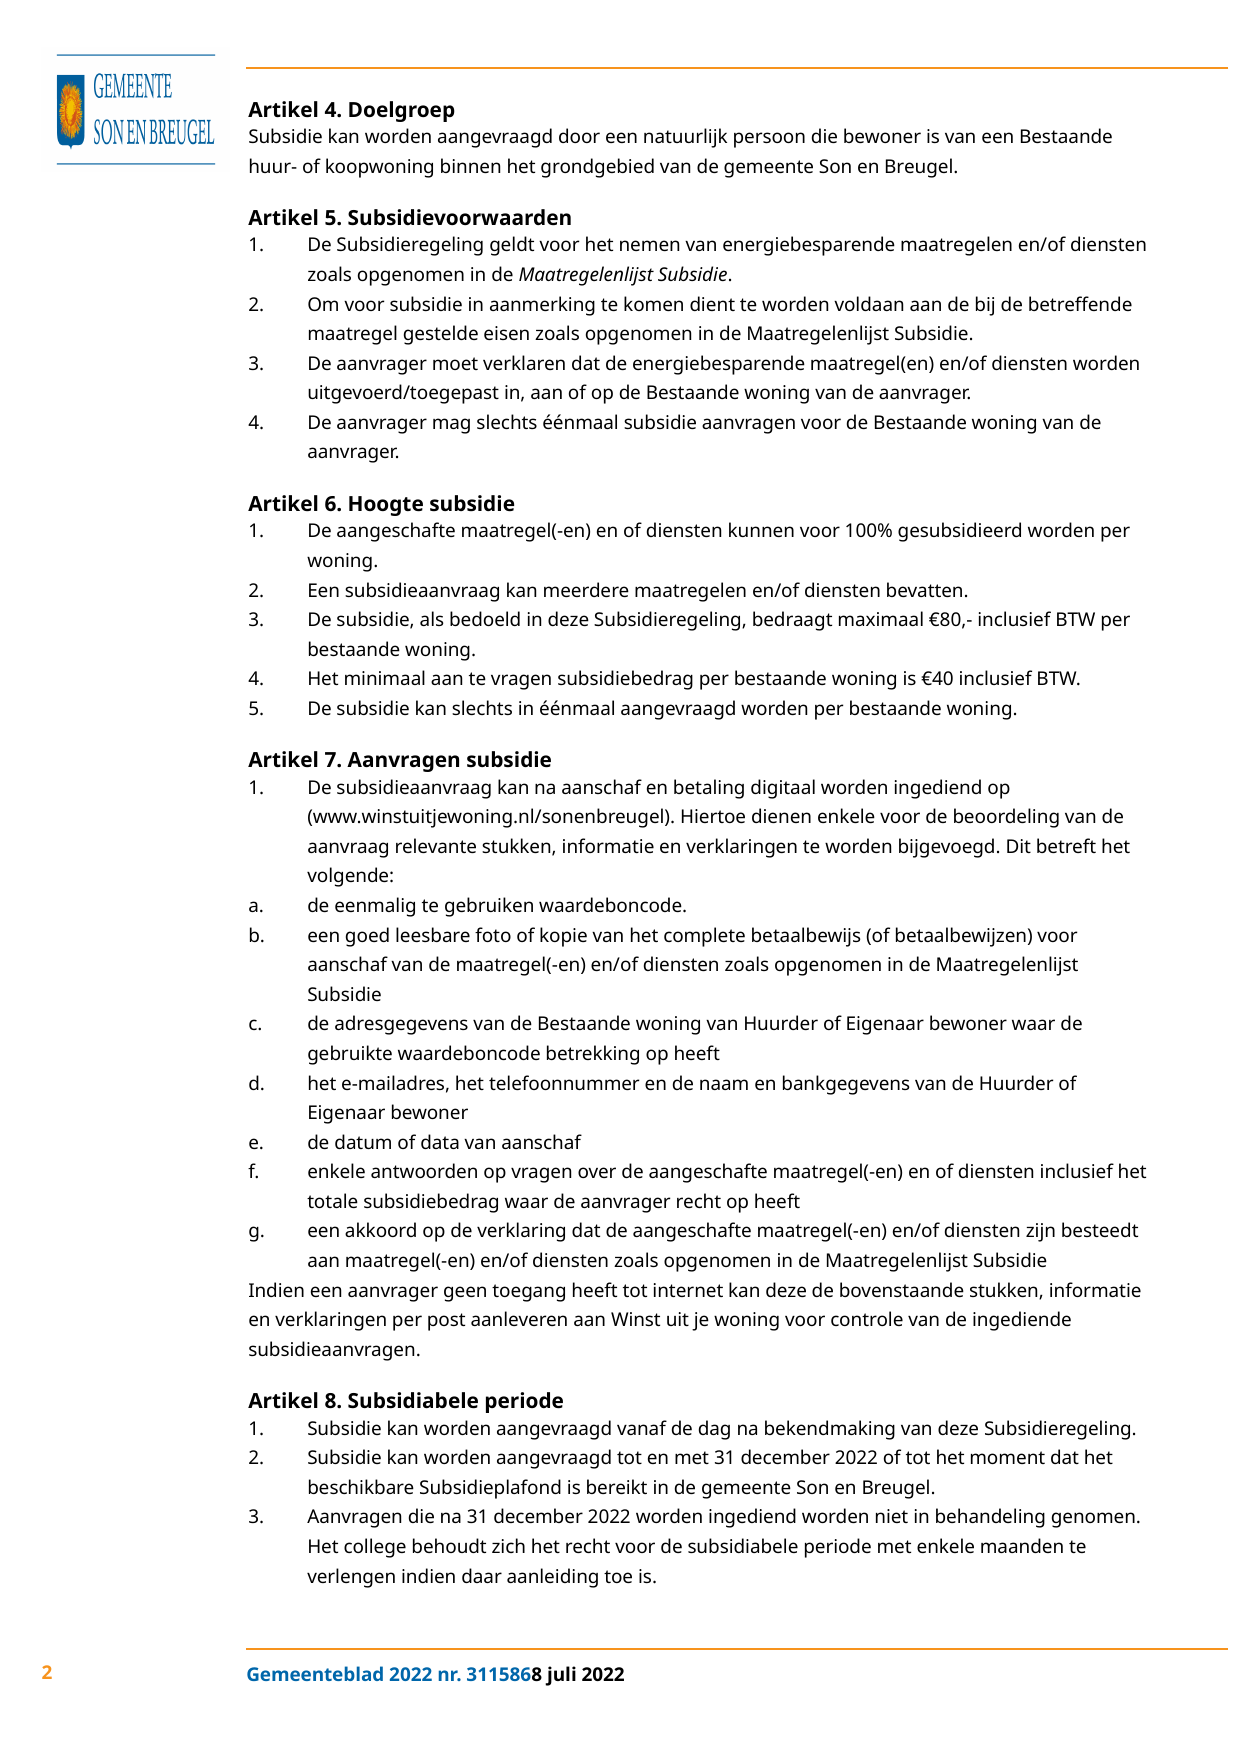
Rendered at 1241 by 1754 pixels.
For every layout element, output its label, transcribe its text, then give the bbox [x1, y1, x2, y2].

list een goed leesbare foto of kopie van het complete betaalbewijs (of betaalbewijzen) voor aanschaf van de maatregel(-en) en/of diensten zoals opgenomen in de Maatregelenlijst Subsidie [248, 922, 1152, 1007]
list Om voor subsidie in aanmerking te komen dient te worden voldaan aan de bij de betreffende maatregel gestelde eisen zoals opgenomen in de Maatregelenlijst Subsidie. [248, 291, 1152, 346]
list De aanvrager moet verklaren dat de energiebesparende maatregel(en) en/of diensten worden uitgevoerd/toegepast in, aan of op de Bestaande woning van de aanvrager. [248, 350, 1152, 405]
text Subsidie kan worden aangevraagd door een natuurlijk persoon die bewoner is van een Bestaande huur- of koopwoning binnen het grondgebied van de gemeente Son en Breugel. [248, 123, 1152, 178]
list De aanvrager mag slechts éénmaal subsidie aanvragen voor de Bestaande woning van de aanvrager. [248, 409, 1152, 464]
list de adresgegevens van de Bestaande woning van Huurder of Eigenaar bewoner waar de gebruikte waardeboncode betrekking op heeft [248, 1011, 1152, 1066]
text Artikel 5. Subsidievoorwaarden [248, 203, 1152, 232]
list Subsidie kan worden aangevraagd vanaf de dag na bekendmaking van deze Subsidieregeling. [248, 1415, 1152, 1441]
list De subsidie kan slechts in éénmaal aangevraagd worden per bestaande woning. [248, 695, 1152, 721]
text Artikel 7. Aanvragen subsidie [248, 746, 1152, 774]
text Indien een aanvrager geen toegang heeft tot internet kan deze de bovenstaande stukken, informatie en verklaringen per post aanleveren aan Winst uit je woning voor controle van de ingediende subsidieaanvragen. [248, 1277, 1152, 1362]
list De aangeschafte maatregel(-en) en of diensten kunnen voor 100% gesubsidieerd worden per woning. [248, 518, 1152, 573]
list de datum of data van aanschaf [248, 1129, 1152, 1155]
text Artikel 4. Doelgroep [248, 95, 1152, 123]
picture [41, 47, 231, 172]
list enkele antwoorden op vragen over de aangeschafte maatregel(-en) en of diensten inclusief het totale subsidiebedrag waar de aanvrager recht op heeft [248, 1158, 1152, 1214]
list De subsidieaanvraag kan na aanschaf en betaling digitaal worden ingediend op (www.winstuitjewoning.nl/sonenbreugel). Hiertoe dienen enkele voor de beoordeling van de aanvraag relevante stukken, informatie en verklaringen te worden bijgevoegd. Dit betreft het volgende: [248, 774, 1152, 888]
list Aanvragen die na 31 december 2022 worden ingediend worden niet in behandeling genomen. Het college behoudt zich het recht voor de subsidiabele periode met enkele maanden te verlengen indien daar aanleiding toe is. [248, 1504, 1152, 1588]
list de eenmalig te gebruiken waardeboncode. [248, 892, 1152, 918]
list De Subsidieregeling geldt voor het nemen van energiebesparende maatregelen en/of diensten zoals opgenomen in de Maatregelenlijst Subsidie. [248, 232, 1152, 287]
list het e-mailadres, het telefoonnummer en de naam en bankgegevens van de Huurder of Eigenaar bewoner [248, 1070, 1152, 1125]
text Artikel 8. Subsidiabele periode [248, 1386, 1152, 1415]
list Het minimaal aan te vragen subsidiebedrag per bestaande woning is €40 inclusief BTW. [248, 666, 1152, 691]
list een akkoord op de verklaring dat de aangeschafte maatregel(-en) en/of diensten zijn besteedt aan maatregel(-en) en/of diensten zoals opgenomen in de Maatregelenlijst Subsidie [248, 1218, 1152, 1273]
list Een subsidieaanvraag kan meerdere maatregelen en/of diensten bevatten. [248, 577, 1152, 602]
list Subsidie kan worden aangevraagd tot en met 31 december 2022 of tot het moment dat het beschikbare Subsidieplafond is bereikt in de gemeente Son en Breugel. [248, 1444, 1152, 1500]
text Artikel 6. Hoogte subsidie [248, 489, 1152, 518]
list De subsidie, als bedoeld in deze Subsidieregeling, bedraagt maximaal €80,- inclusief BTW per bestaande woning. [248, 606, 1152, 662]
